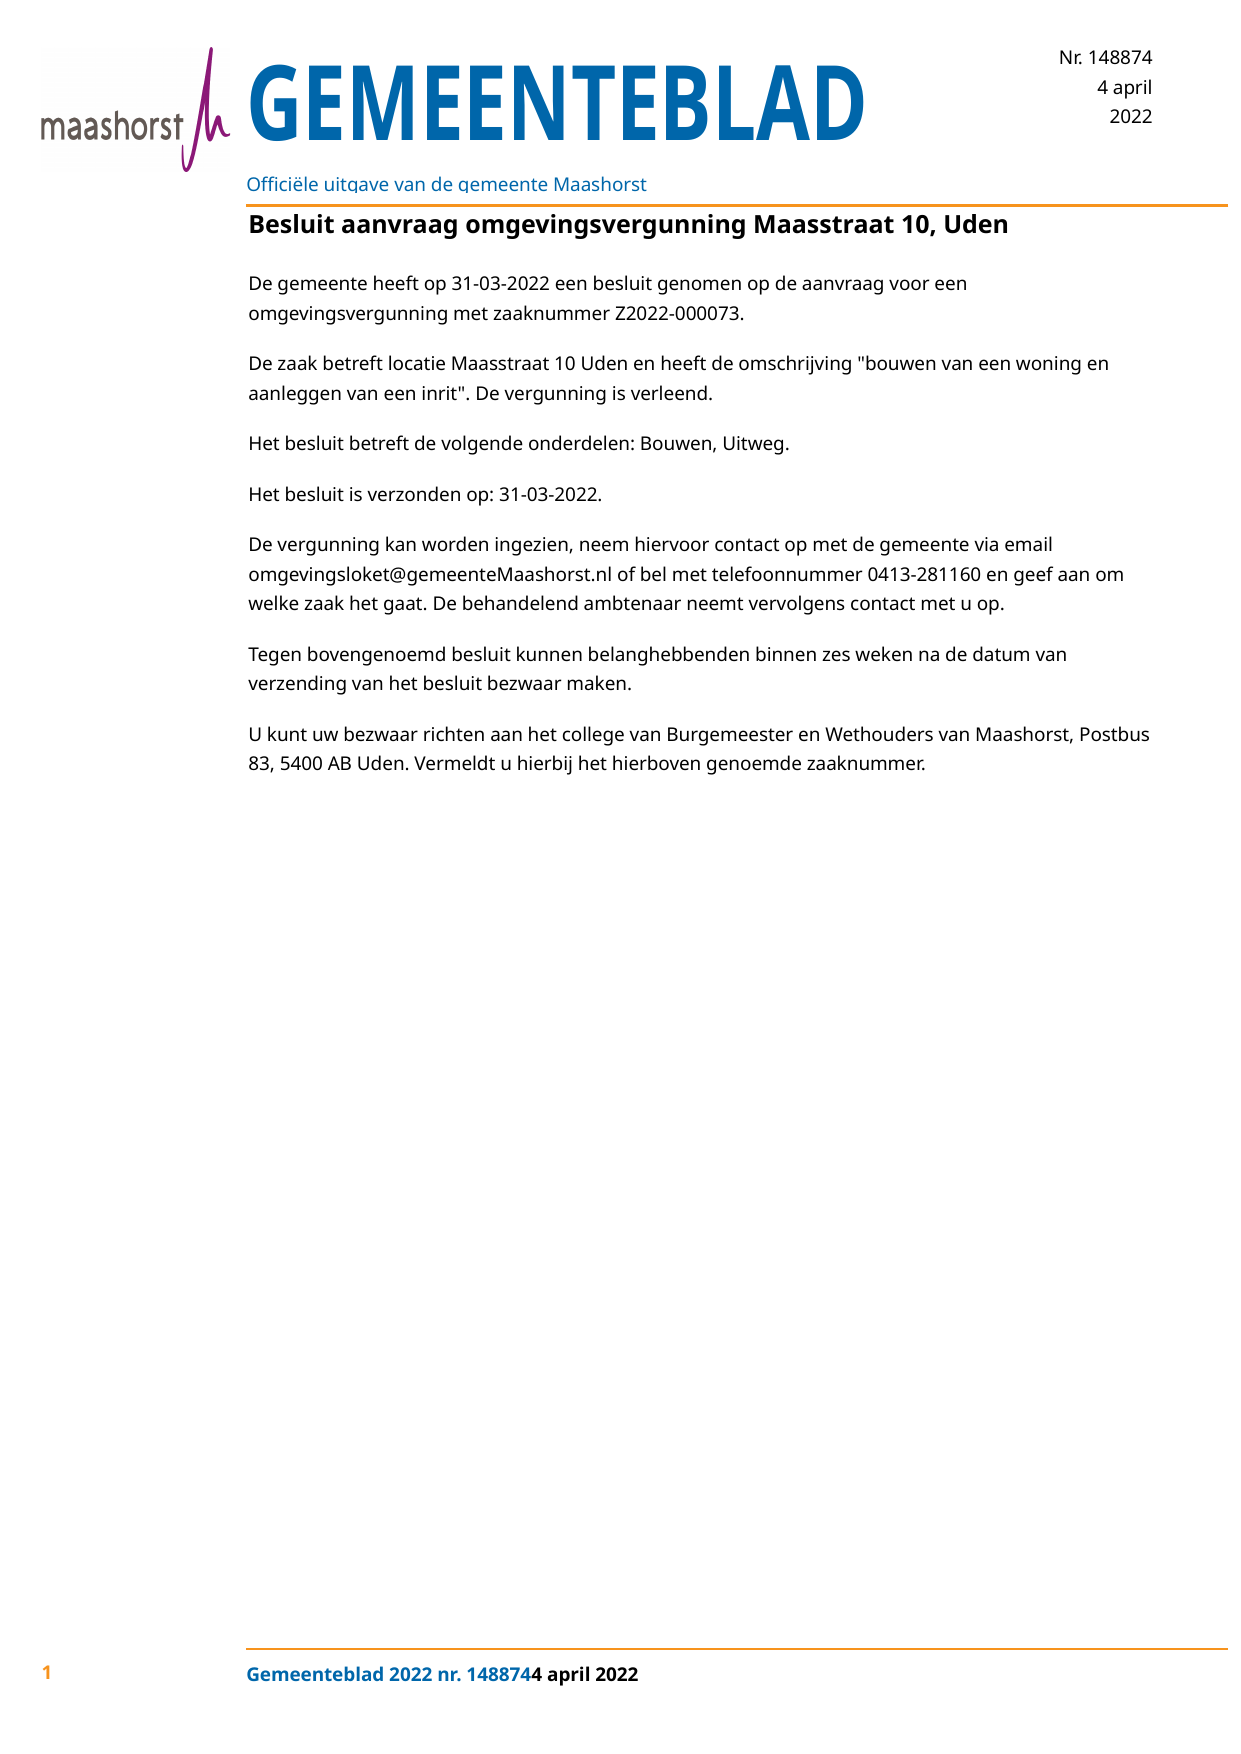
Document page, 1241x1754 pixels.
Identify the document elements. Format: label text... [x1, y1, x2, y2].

picture [41, 47, 231, 172]
text U kunt uw bezwaar richten aan het college van Burgemeester en Wethouders van Maashorst, Postbus 83, 5400 AB Uden. Vermeldt u hierbij het hierboven genoemde zaaknummer. [248, 721, 1152, 776]
text Besluit aanvraag omgevingsvergunning Maasstraat 10, Uden [248, 207, 1152, 241]
text De gemeente heeft op 31-03-2022 een besluit genomen op de aanvraag voor een omgevingsvergunning met zaaknummer Z2022-000073. [248, 270, 1152, 326]
text De vergunning kan worden ingezien, neem hiervoor contact op met de gemeente via email omgevingsloket@gemeenteMaashorst.nl of bel met telefoonnummer 0413-281160 en geef aan om welke zaak het gaat. De behandelend ambtenaar neemt vervolgens contact met u op. [248, 531, 1152, 616]
text Het besluit betreft de volgende onderdelen: Bouwen, Uitweg. [248, 430, 1152, 456]
text De zaak betreft locatie Maasstraat 10 Uden en heeft de omschrijving "bouwen van een woning en aanleggen van een inrit". De vergunning is verleend. [248, 350, 1152, 406]
text Het besluit is verzonden op: 31-03-2022. [248, 481, 1152, 506]
text Tegen bovengenoemd besluit kunnen belanghebbenden binnen zes weken na de datum van verzending van het besluit bezwaar maken. [248, 641, 1152, 696]
